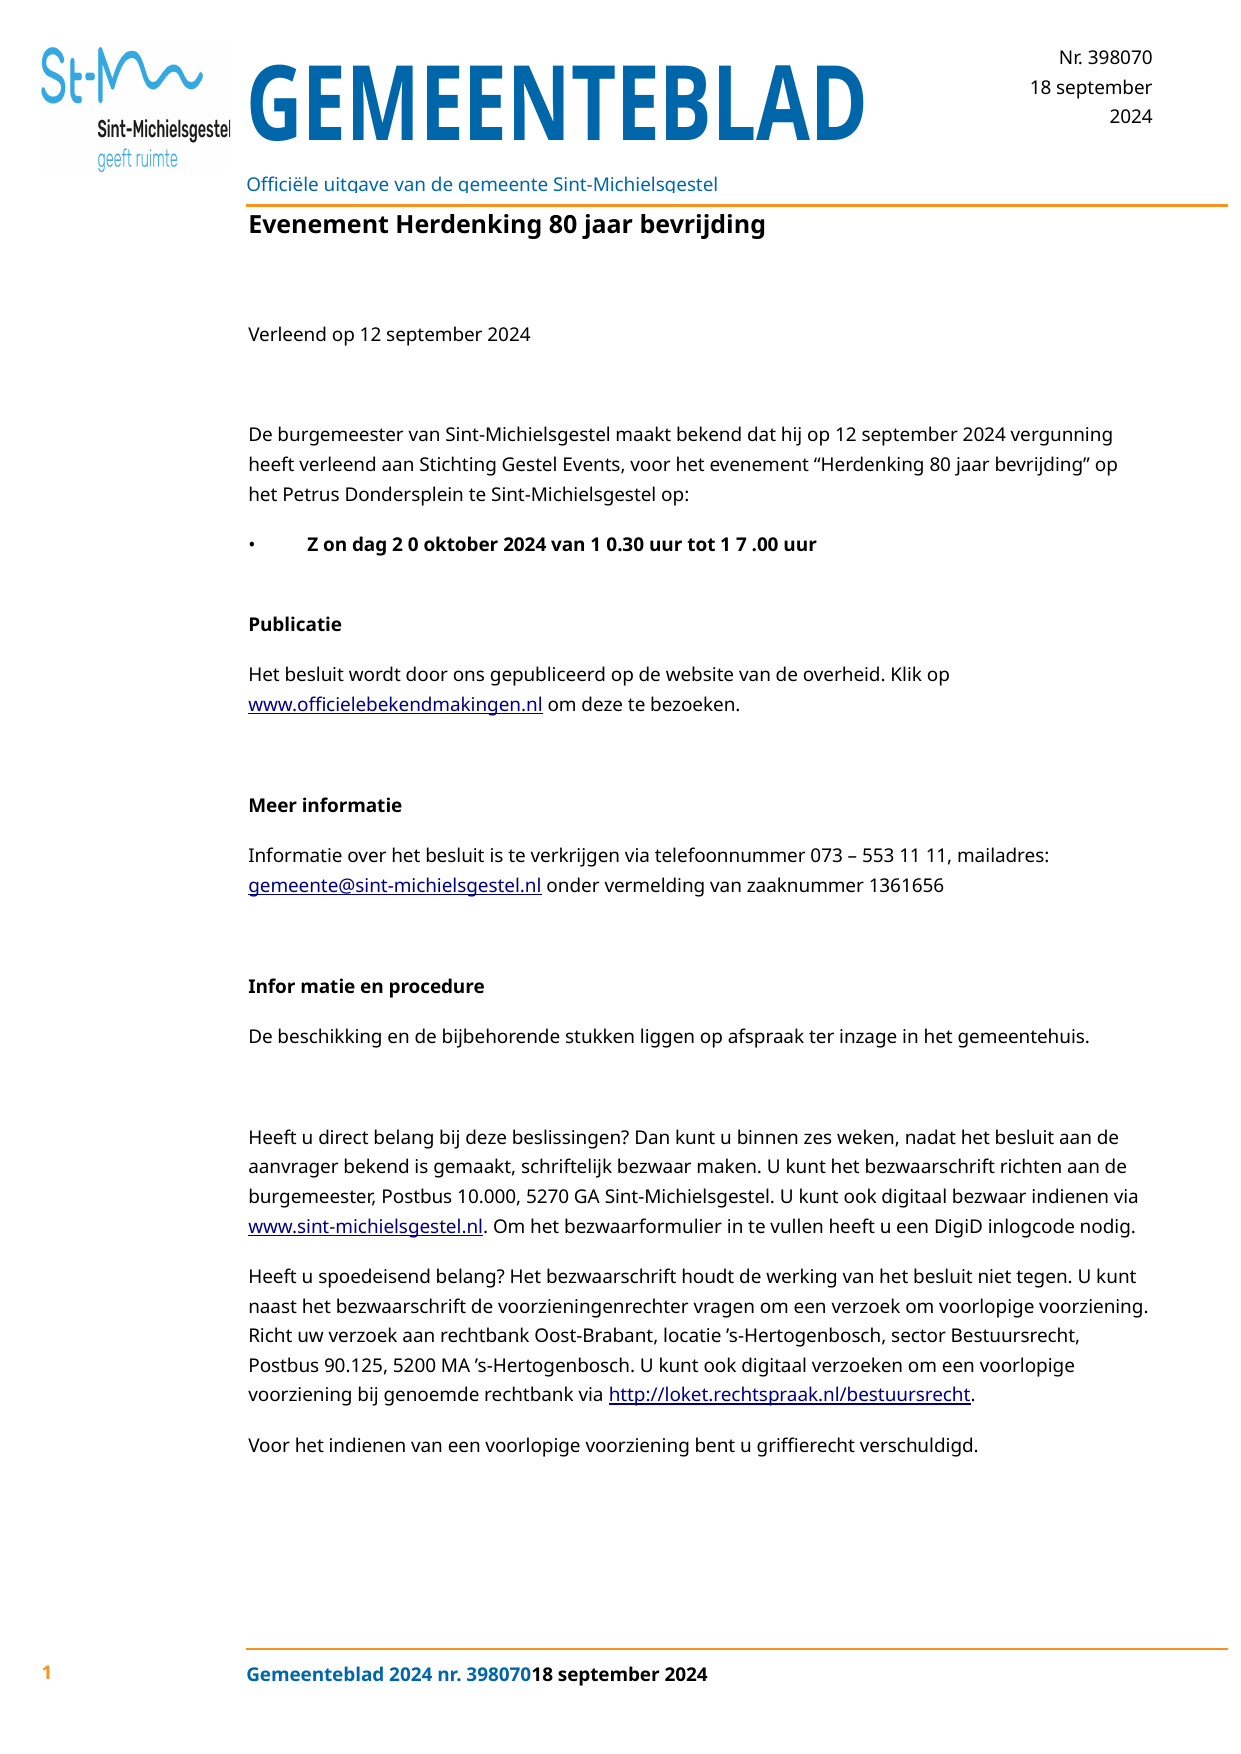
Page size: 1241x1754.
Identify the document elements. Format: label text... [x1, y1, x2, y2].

text Infor matie en procedure [248, 973, 1152, 998]
text Voor het indienen van een voorlopige voorziening bent u griffierecht verschuldigd. [248, 1432, 1152, 1458]
text Verleend op 12 september 2024 [248, 321, 1152, 346]
text Heeft u direct belang bij deze beslissingen? Dan kunt u binnen zes weken, nadat het besluit aan de aanvrager bekend is gemaakt, schriftelijk bezwaar maken. U kunt het bezwaarschrift richten aan de burgemeester, Postbus 10.000, 5270 GA Sint-Michielsgestel. U kunt ook digitaal bezwaar indienen via www.sint-michielsgestel.nl. Om het bezwaarformulier in te vullen heeft u een DigiD inlogcode nodig. [248, 1124, 1152, 1238]
list Z on dag 2 0 oktober 2024 van 1 0.30 uur tot 1 7 .00 uur [248, 531, 1152, 557]
text De beschikking en de bijbehorende stukken liggen op afspraak ter inzage in het gemeentehuis. [248, 1023, 1152, 1049]
text Evenement Herdenking 80 jaar bevrijding [248, 207, 1152, 241]
text Informatie over het besluit is te verkrijgen via telefoonnummer 073 – 553 11 11, mailadres: gemeente@sint-michielsgestel.nl onder vermelding van zaaknummer 1361656 [248, 842, 1152, 898]
text Heeft u spoedeisend belang? Het bezwaarschrift houdt de werking van het besluit niet tegen. U kunt naast het bezwaarschrift de voorzieningenrechter vragen om een verzoek om voorlopige voorziening. Richt uw verzoek aan rechtbank Oost-Brabant, locatie ’s-Hertogenbosch, sector Bestuursrecht, Postbus 90.125, 5200 MA ’s-Hertogenbosch. U kunt ook digitaal verzoeken om een voorlopige voorziening bij genoemde rechtbank via http://loket.rechtspraak.nl/bestuursrecht. [248, 1263, 1152, 1407]
text De burgemeester van Sint-Michielsgestel maakt bekend dat hij op 12 september 2024 vergunning heeft verleend aan Stichting Gestel Events, voor het evenement “Herdenking 80 jaar bevrijding” op het Petrus Dondersplein te Sint-Michielsgestel op: [248, 422, 1152, 506]
text Publicatie [248, 611, 1152, 637]
text Meer informatie [248, 792, 1152, 818]
picture [41, 47, 231, 172]
text Het besluit wordt door ons gepubliceerd op de website van de overheid. Klik op www.officielebekendmakingen.nl om deze te bezoeken. [248, 662, 1152, 717]
